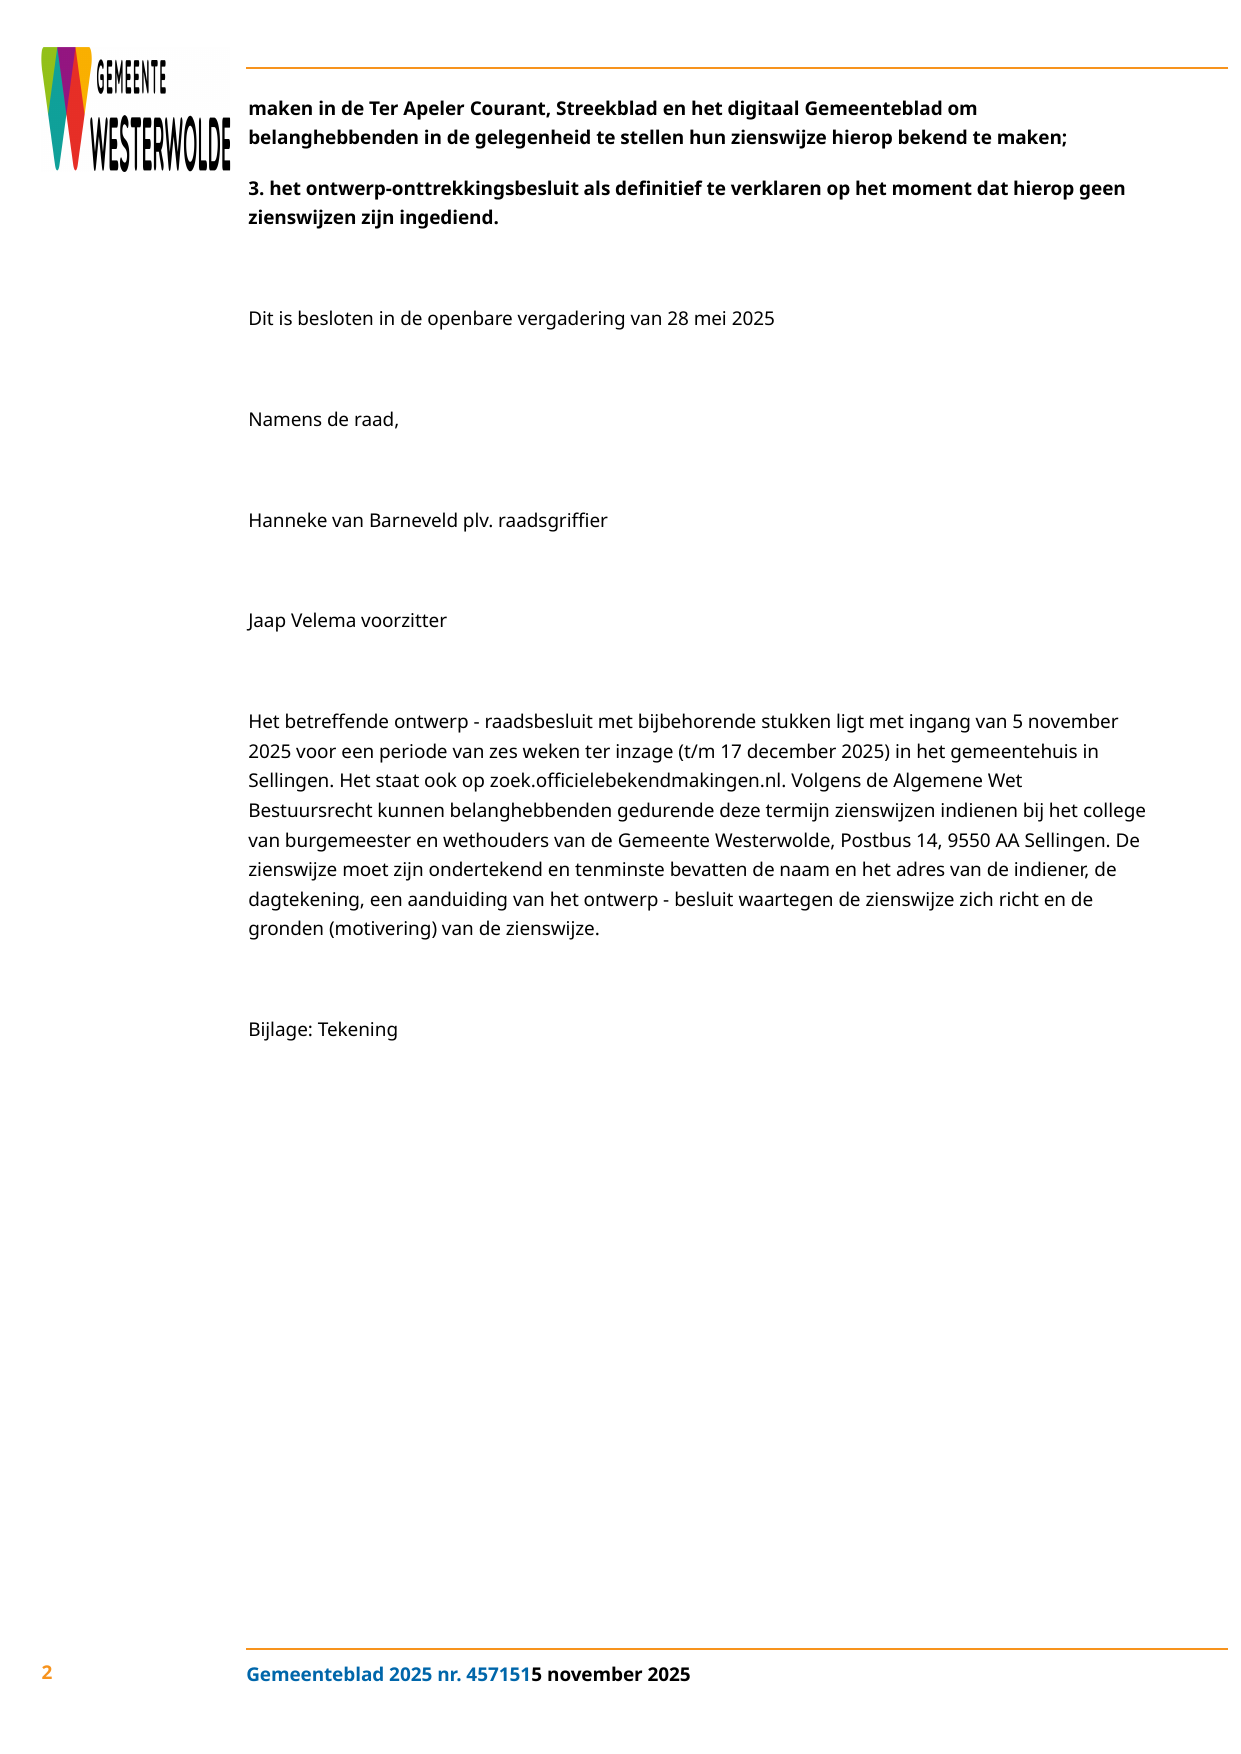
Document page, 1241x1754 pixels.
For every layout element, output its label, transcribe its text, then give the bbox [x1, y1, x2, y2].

text Namens de raad, [248, 406, 1152, 432]
text Dit is besloten in de openbare vergadering van 28 mei 2025 [248, 305, 1152, 331]
picture [41, 47, 231, 172]
text Hanneke van Barneveld plv. raadsgriffier [248, 507, 1152, 533]
text maken in de Ter Apeler Courant, Streekblad en het digitaal Gemeenteblad om belanghebbenden in de gelegenheid te stellen hun zienswijze hierop bekend te maken; [248, 95, 1152, 150]
text 3. het ontwerp-onttrekkingsbesluit als definitief te verklaren op het moment dat hierop geen zienswijzen zijn ingediend. [248, 175, 1152, 230]
text Bijlage: Tekening [248, 1016, 1152, 1042]
text Jaap Velema voorzitter [248, 608, 1152, 633]
text Het betreffende ontwerp - raadsbesluit met bijbehorende stukken ligt met ingang van 5 november 2025 voor een periode van zes weken ter inzage (t/m 17 december 2025) in het gemeentehuis in Sellingen. Het staat ook op zoek.officielebekendmakingen.nl. Volgens de Algemene Wet Bestuursrecht kunnen belanghebbenden gedurende deze termijn zienswijzen indienen bij het college van burgemeester en wethouders van de Gemeente Westerwolde, Postbus 14, 9550 AA Sellingen. De zienswijze moet zijn ondertekend en tenminste bevatten de naam en het adres van de indiener, de dagtekening, een aanduiding van het ontwerp - besluit waartegen de zienswijze zich richt en de gronden (motivering) van de zienswijze. [248, 708, 1152, 941]
